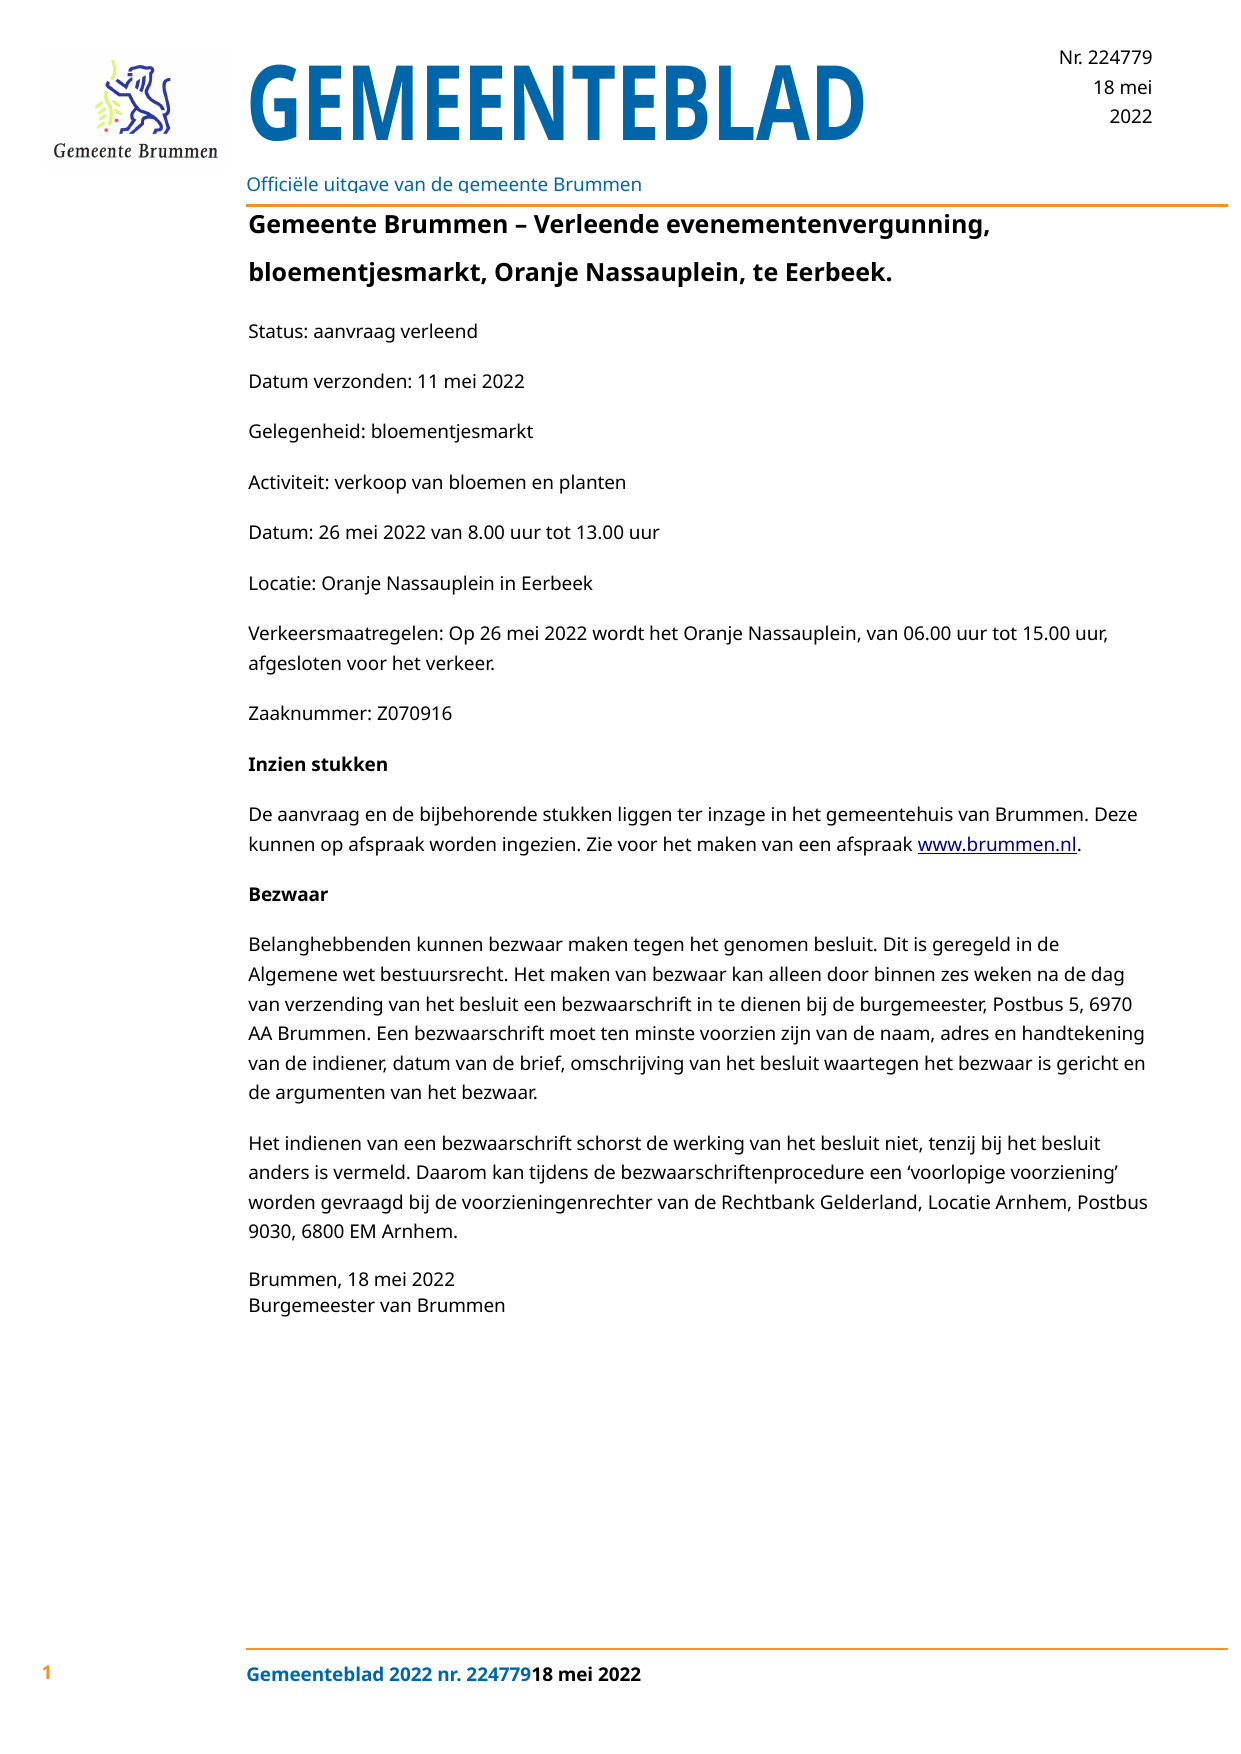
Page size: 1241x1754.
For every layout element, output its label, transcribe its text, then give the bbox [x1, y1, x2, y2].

text Het indienen van een bezwaarschrift schorst de werking van het besluit niet, tenzij bij het besluit anders is vermeld. Daarom kan tijdens de bezwaarschriftenprocedure een ‘voorlopige voorziening’ worden gevraagd bij de voorzieningenrechter van de Rechtbank Gelderland, Locatie Arnhem, Postbus 9030, 6800 EM Arnhem. [248, 1130, 1152, 1244]
text Burgemeester van Brummen [248, 1292, 1152, 1318]
picture [41, 47, 231, 172]
text Brummen, 18 mei 2022 [248, 1267, 1152, 1292]
text Belanghebbenden kunnen bezwaar maken tegen het genomen besluit. Dit is geregeld in de Algemene wet bestuursrecht. Het maken van bezwaar kan alleen door binnen zes weken na de dag van verzending van het besluit een bezwaarschrift in te dienen bij de burgemeester, Postbus 5, 6970 AA Brummen. Een bezwaarschrift moet ten minste voorzien zijn van de naam, adres en handtekening van de indiener, datum van de brief, omschrijving van het besluit waartegen het bezwaar is gericht en de argumenten van het bezwaar. [248, 932, 1152, 1105]
text De aanvraag en de bijbehorende stukken liggen ter inzage in het gemeentehuis van Brummen. Deze kunnen op afspraak worden ingezien. Zie voor het maken van een afspraak www.brummen.nl. [248, 801, 1152, 857]
text Zaaknummer: Z070916 [248, 700, 1152, 726]
text Gemeente Brummen – Verleende evenementenvergunning, bloementjesmarkt, Oranje Nassauplein, te Eerbeek. [248, 207, 1152, 288]
text Bezwaar [248, 881, 1152, 907]
text Locatie: Oranje Nassauplein in Eerbeek [248, 570, 1152, 596]
text Datum: 26 mei 2022 van 8.00 uur tot 13.00 uur [248, 519, 1152, 545]
text Verkeersmaatregelen: Op 26 mei 2022 wordt het Oranje Nassauplein, van 06.00 uur tot 15.00 uur, afgesloten voor het verkeer. [248, 620, 1152, 676]
text Activiteit: verkoop van bloemen en planten [248, 469, 1152, 495]
text Inzien stukken [248, 751, 1152, 777]
text Status: aanvraag verleend [248, 318, 1152, 344]
text Datum verzonden: 11 mei 2022 [248, 368, 1152, 394]
text Gelegenheid: bloementjesmarkt [248, 419, 1152, 444]
